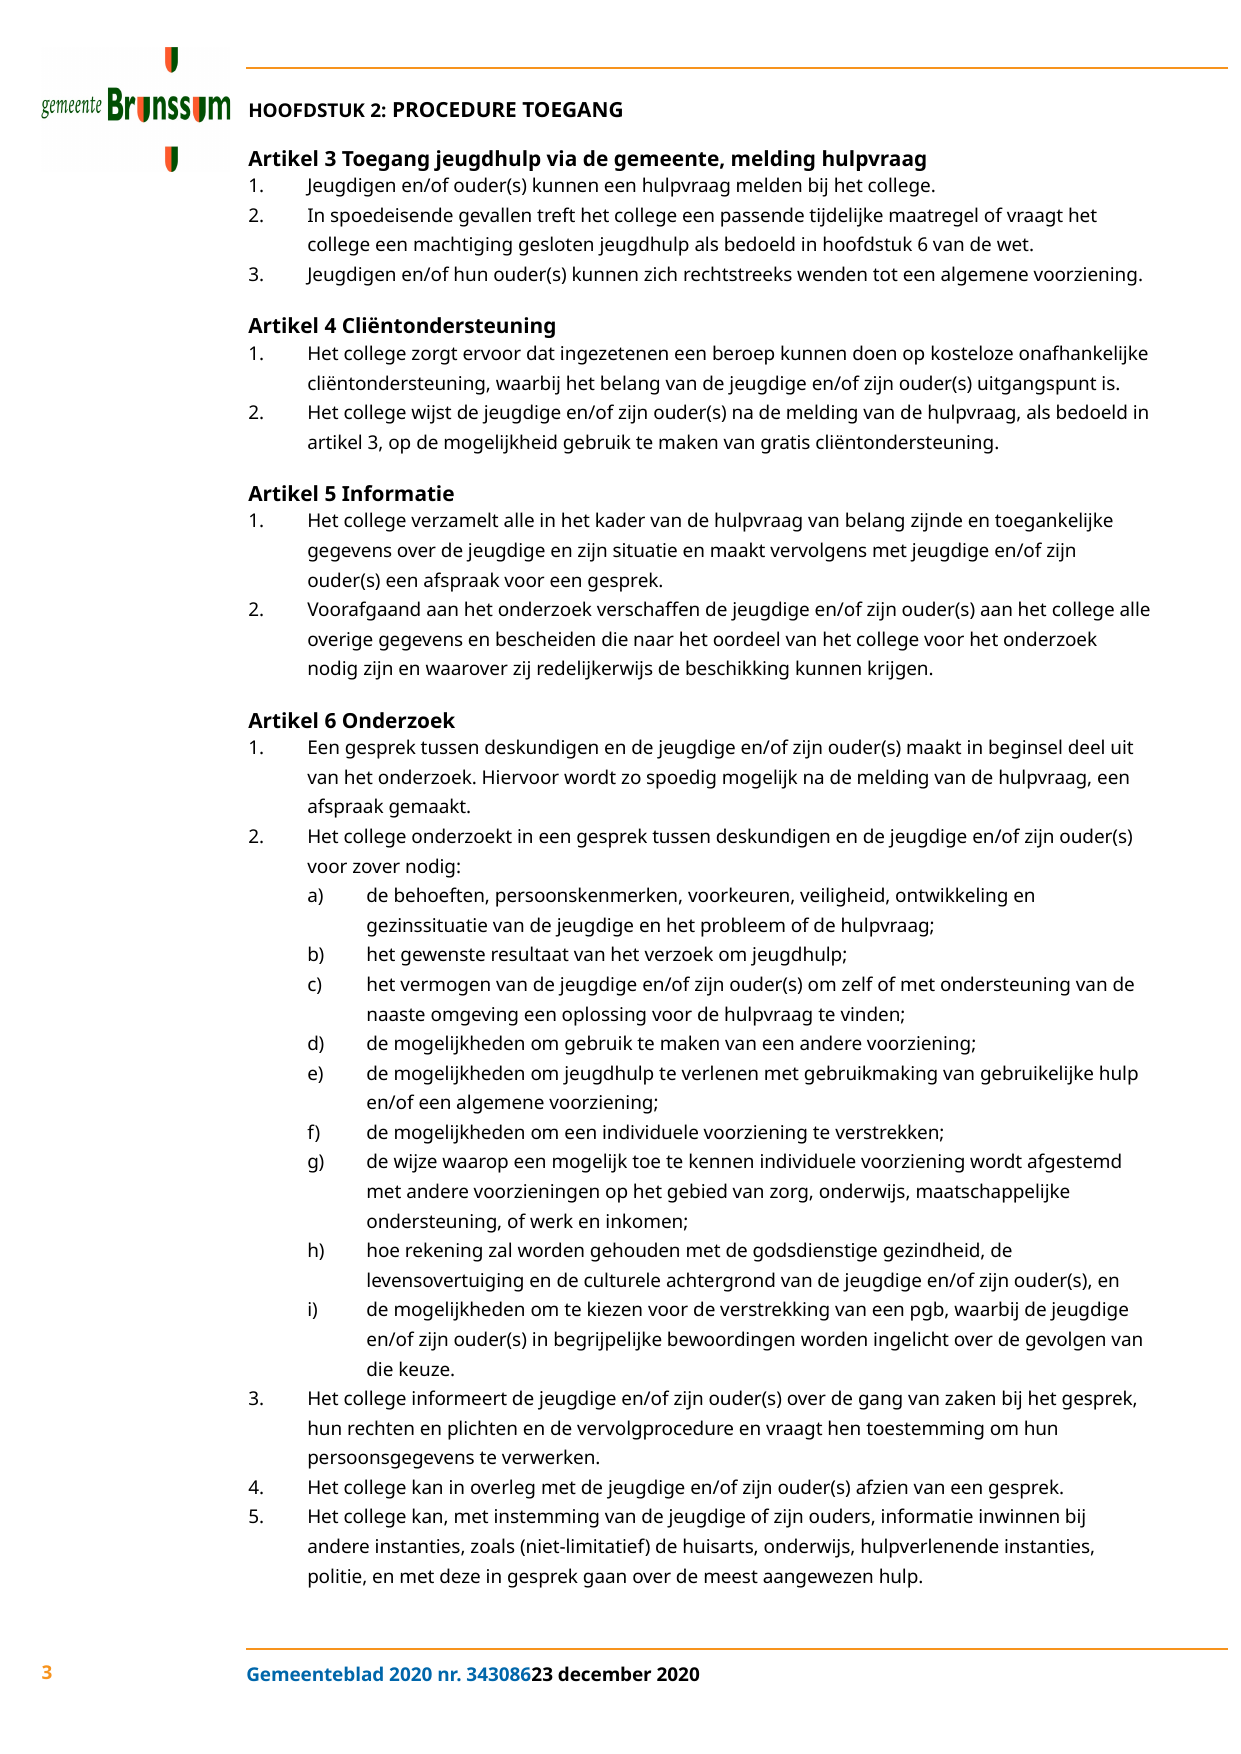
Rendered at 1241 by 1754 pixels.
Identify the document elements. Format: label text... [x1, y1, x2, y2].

list het gewenste resultaat van het verzoek om jeugdhulp; [307, 942, 1152, 967]
list Het college onderzoekt in een gesprek tussen deskundigen en de jeugdige en/of zijn ouder(s) voor zover nodig: [248, 823, 1152, 878]
text Artikel 3 Toegang jeugdhulp via de gemeente, melding hulpvraag [248, 144, 1152, 172]
list het vermogen van de jeugdige en/of zijn ouder(s) om zelf of met ondersteuning van de naaste omgeving een oplossing voor de hulpvraag te vinden; [307, 971, 1152, 1026]
list Het college wijst de jeugdige en/of zijn ouder(s) na de melding van de hulpvraag, als bedoeld in artikel 3, op de mogelijkheid gebruik te maken van gratis cliëntondersteuning. [248, 399, 1152, 454]
text HOOFDSTUK 2: PROCEDURE TOEGANG [248, 95, 1152, 123]
list Het college kan in overleg met de jeugdige en/of zijn ouder(s) afzien van een gesprek. [248, 1474, 1152, 1500]
text Artikel 5 Informatie [248, 479, 1152, 508]
list Jeugdigen en/of ouder(s) kunnen een hulpvraag melden bij het college. [248, 172, 1152, 198]
list de mogelijkheden om een individuele voorziening te verstrekken; [307, 1119, 1152, 1145]
list Het college verzamelt alle in het kader van de hulpvraag van belang zijnde en toegankelijke gegevens over de jeugdige en zijn situatie en maakt vervolgens met jeugdige en/of zijn ouder(s) een afspraak voor een gesprek. [248, 508, 1152, 593]
list In spoedeisende gevallen treft het college een passende tijdelijke maatregel of vraagt het college een machtiging gesloten jeugdhulp als bedoeld in hoofdstuk 6 van de wet. [248, 202, 1152, 257]
list de mogelijkheden om gebruik te maken van een andere voorziening; [307, 1030, 1152, 1056]
text Artikel 6 Onderzoek [248, 706, 1152, 734]
list hoe rekening zal worden gehouden met de godsdienstige gezindheid, de levensovertuiging en de culturele achtergrond van de jeugdige en/of zijn ouder(s), en [307, 1237, 1152, 1293]
list de mogelijkheden om jeugdhulp te verlenen met gebruikmaking van gebruikelijke hulp en/of een algemene voorziening; [307, 1060, 1152, 1115]
list Een gesprek tussen deskundigen en de jeugdige en/of zijn ouder(s) maakt in beginsel deel uit van het onderzoek. Hiervoor wordt zo spoedig mogelijk na de melding van de hulpvraag, een afspraak gemaakt. [248, 734, 1152, 819]
list de behoeften, persoonskenmerken, voorkeuren, veiligheid, ontwikkeling en gezinssituatie van de jeugdige en het probleem of de hulpvraag; [307, 882, 1152, 938]
text Artikel 4 Cliëntondersteuning [248, 312, 1152, 340]
list Het college informeert de jeugdige en/of zijn ouder(s) over de gang van zaken bij het gesprek, hun rechten en plichten en de vervolgprocedure en vraagt hen toestemming om hun persoonsgegevens te verwerken. [248, 1385, 1152, 1470]
list Het college kan, met instemming van de jeugdige of zijn ouders, informatie inwinnen bij andere instanties, zoals (niet-limitatief) de huisarts, onderwijs, hulpverlenende instanties, politie, en met deze in gesprek gaan over de meest aangewezen hulp. [248, 1504, 1152, 1588]
list Voorafgaand aan het onderzoek verschaffen de jeugdige en/of zijn ouder(s) aan het college alle overige gegevens en bescheiden die naar het oordeel van het college voor het onderzoek nodig zijn en waarover zij redelijkerwijs de beschikking kunnen krijgen. [248, 596, 1152, 681]
picture [41, 47, 231, 172]
list de wijze waarop een mogelijk toe te kennen individuele voorziening wordt afgestemd met andere voorzieningen op het gebied van zorg, onderwijs, maatschappelijke ondersteuning, of werk en inkomen; [307, 1149, 1152, 1233]
list de mogelijkheden om te kiezen voor de verstrekking van een pgb, waarbij de jeugdige en/of zijn ouder(s) in begrijpelijke bewoordingen worden ingelicht over de gevolgen van die keuze. [307, 1297, 1152, 1381]
list Jeugdigen en/of hun ouder(s) kunnen zich rechtstreeks wenden tot een algemene voorziening. [248, 261, 1152, 287]
list Het college zorgt ervoor dat ingezetenen een beroep kunnen doen op kosteloze onafhankelijke cliëntondersteuning, waarbij het belang van de jeugdige en/of zijn ouder(s) uitgangspunt is. [248, 340, 1152, 395]
